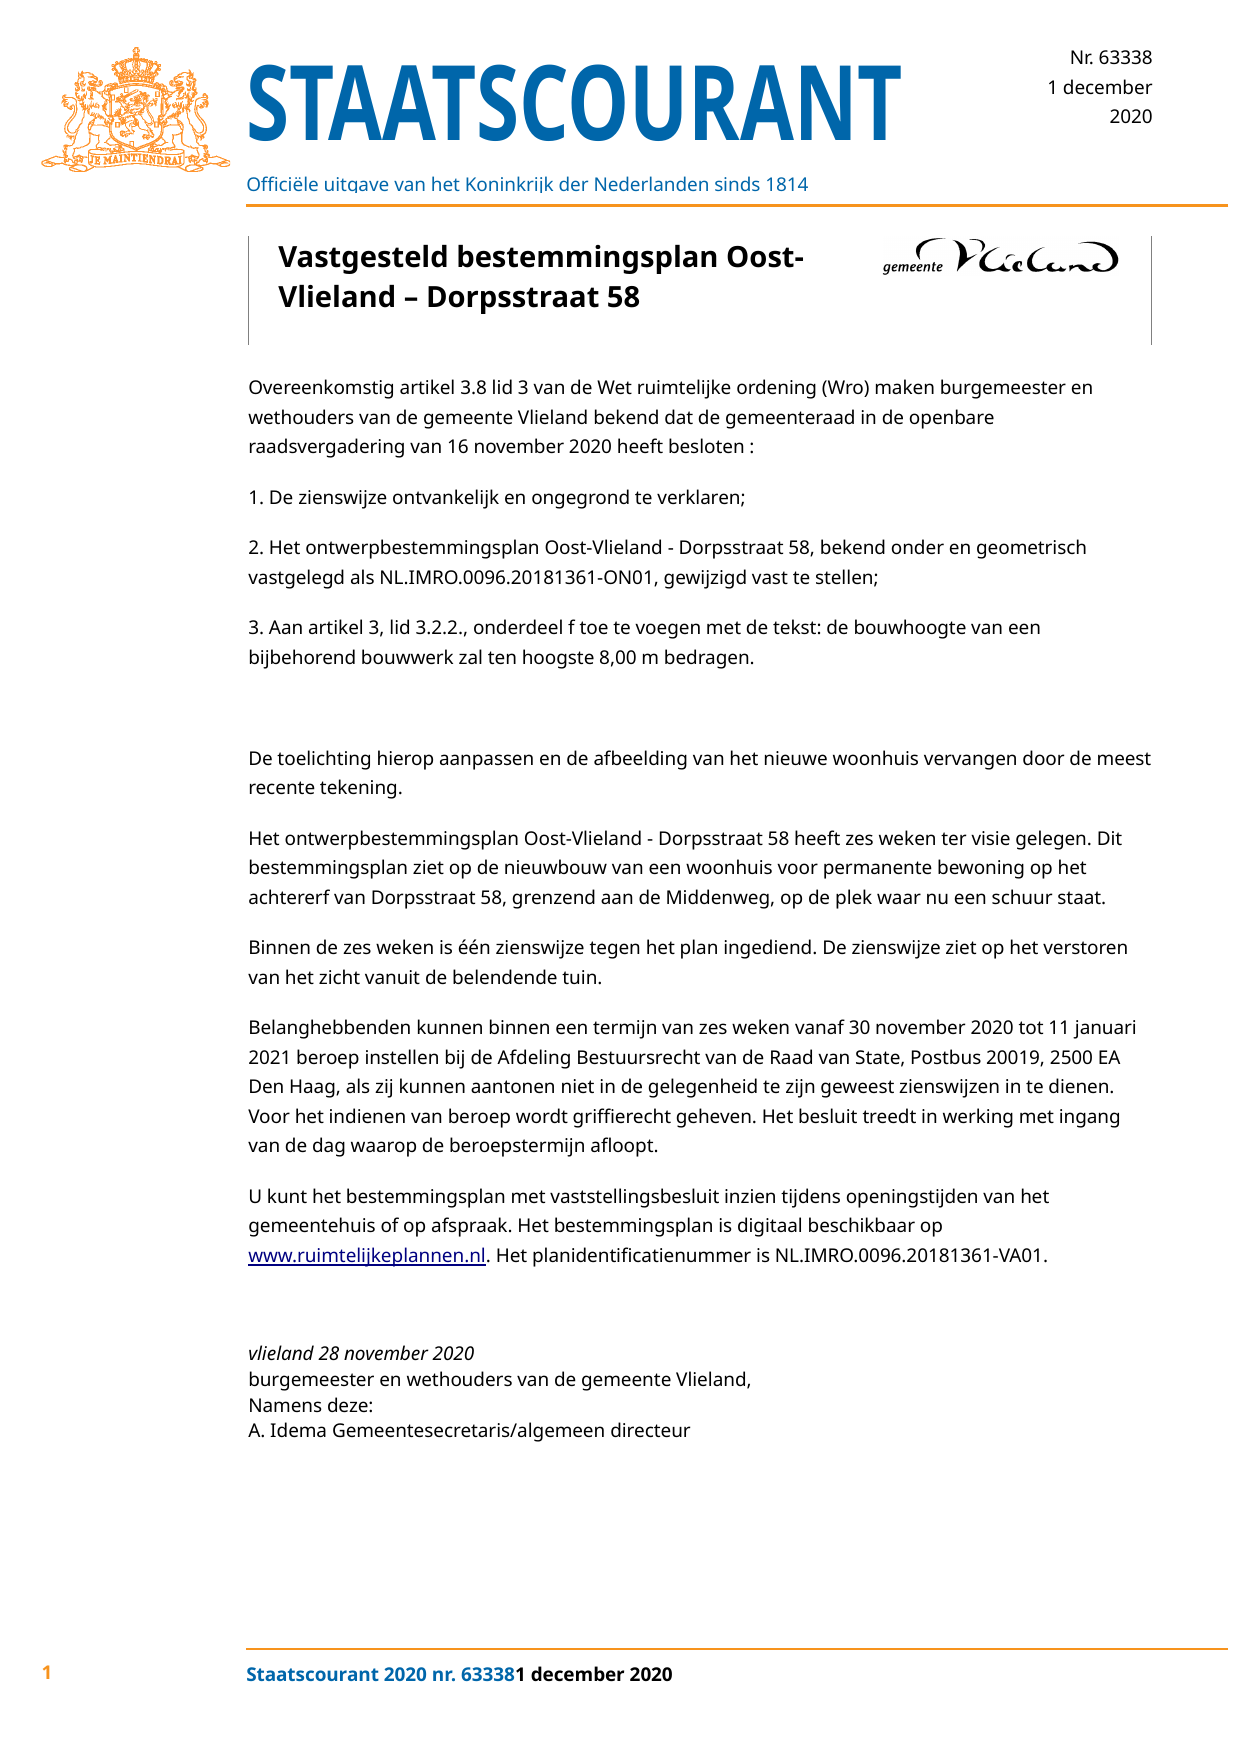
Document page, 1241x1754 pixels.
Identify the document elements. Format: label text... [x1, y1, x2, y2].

text De toelichting hierop aanpassen en de afbeelding van het nieuwe woonhuis vervangen door de meest recente tekening. [248, 745, 1152, 800]
text Overeenkomstig artikel 3.8 lid 3 van de Wet ruimtelijke ordening (Wro) maken burgemeester en wethouders van de gemeente Vlieland bekend dat de gemeenteraad in de openbare raadsvergadering van 16 november 2020 heeft besloten : [248, 374, 1152, 459]
text A. Idema Gemeentesecretaris/algemeen directeur [248, 1418, 1152, 1443]
text vlieland 28 november 2020 [248, 1340, 1152, 1366]
text Het ontwerpbestemmingsplan Oost-Vlieland - Dorpsstraat 58 heeft zes weken ter visie gelegen. Dit bestemmingsplan ziet op de nieuwbouw van een woonhuis voor permanente bewoning op het achtererf van Dorpsstraat 58, grenzend aan de Middenweg, op de plek waar nu een schuur staat. [248, 825, 1152, 909]
text Belanghebbenden kunnen binnen een termijn van zes weken vanaf 30 november 2020 tot 11 januari 2021 beroep instellen bij de Afdeling Bestuursrecht van de Raad van State, Postbus 20019, 2500 EA Den Haag, als zij kunnen aantonen niet in de gelegenheid te zijn geweest zienswijzen in te dienen. Voor het indienen van beroep wordt griffierecht geheven. Het besluit treedt in werking met ingang van de dag waarop de beroepstermijn afloopt. [248, 1014, 1152, 1158]
picture [882, 236, 1119, 276]
text U kunt het bestemmingsplan met vaststellingsbesluit inzien tijdens openingstijden van het gemeentehuis of op afspraak. Het bestemmingsplan is digitaal beschikbaar op www.ruimtelijkeplannen.nl. Het planidentificatienummer is NL.IMRO.0096.20181361-VA01. [248, 1183, 1152, 1268]
text Binnen de zes weken is één zienswijze tegen het plan ingediend. De zienswijze ziet op het verstoren van het zicht vanuit de belendende tuin. [248, 934, 1152, 989]
table_header Vastgesteld bestemmingsplan Oost-Vlieland – Dorpsstraat 58 [249, 236, 850, 345]
text 3. Aan artikel 3, lid 3.2.2., onderdeel f toe te voegen met de tekst: de bouwhoogte van een bijbehorend bouwwerk zal ten hoogste 8,00 m bedragen. [248, 614, 1152, 669]
text Namens deze: [248, 1392, 1152, 1418]
table_header [850, 236, 1151, 345]
text burgemeester en wethouders van de gemeente Vlieland, [248, 1366, 1152, 1392]
text 2. Het ontwerpbestemmingsplan Oost-Vlieland - Dorpsstraat 58, bekend onder en geometrisch vastgelegd als NL.IMRO.0096.20181361-ON01, gewijzigd vast te stellen; [248, 534, 1152, 589]
text 1. De zienswijze ontvankelijk en ongegrond te verklaren; [248, 484, 1152, 509]
picture [41, 47, 231, 172]
